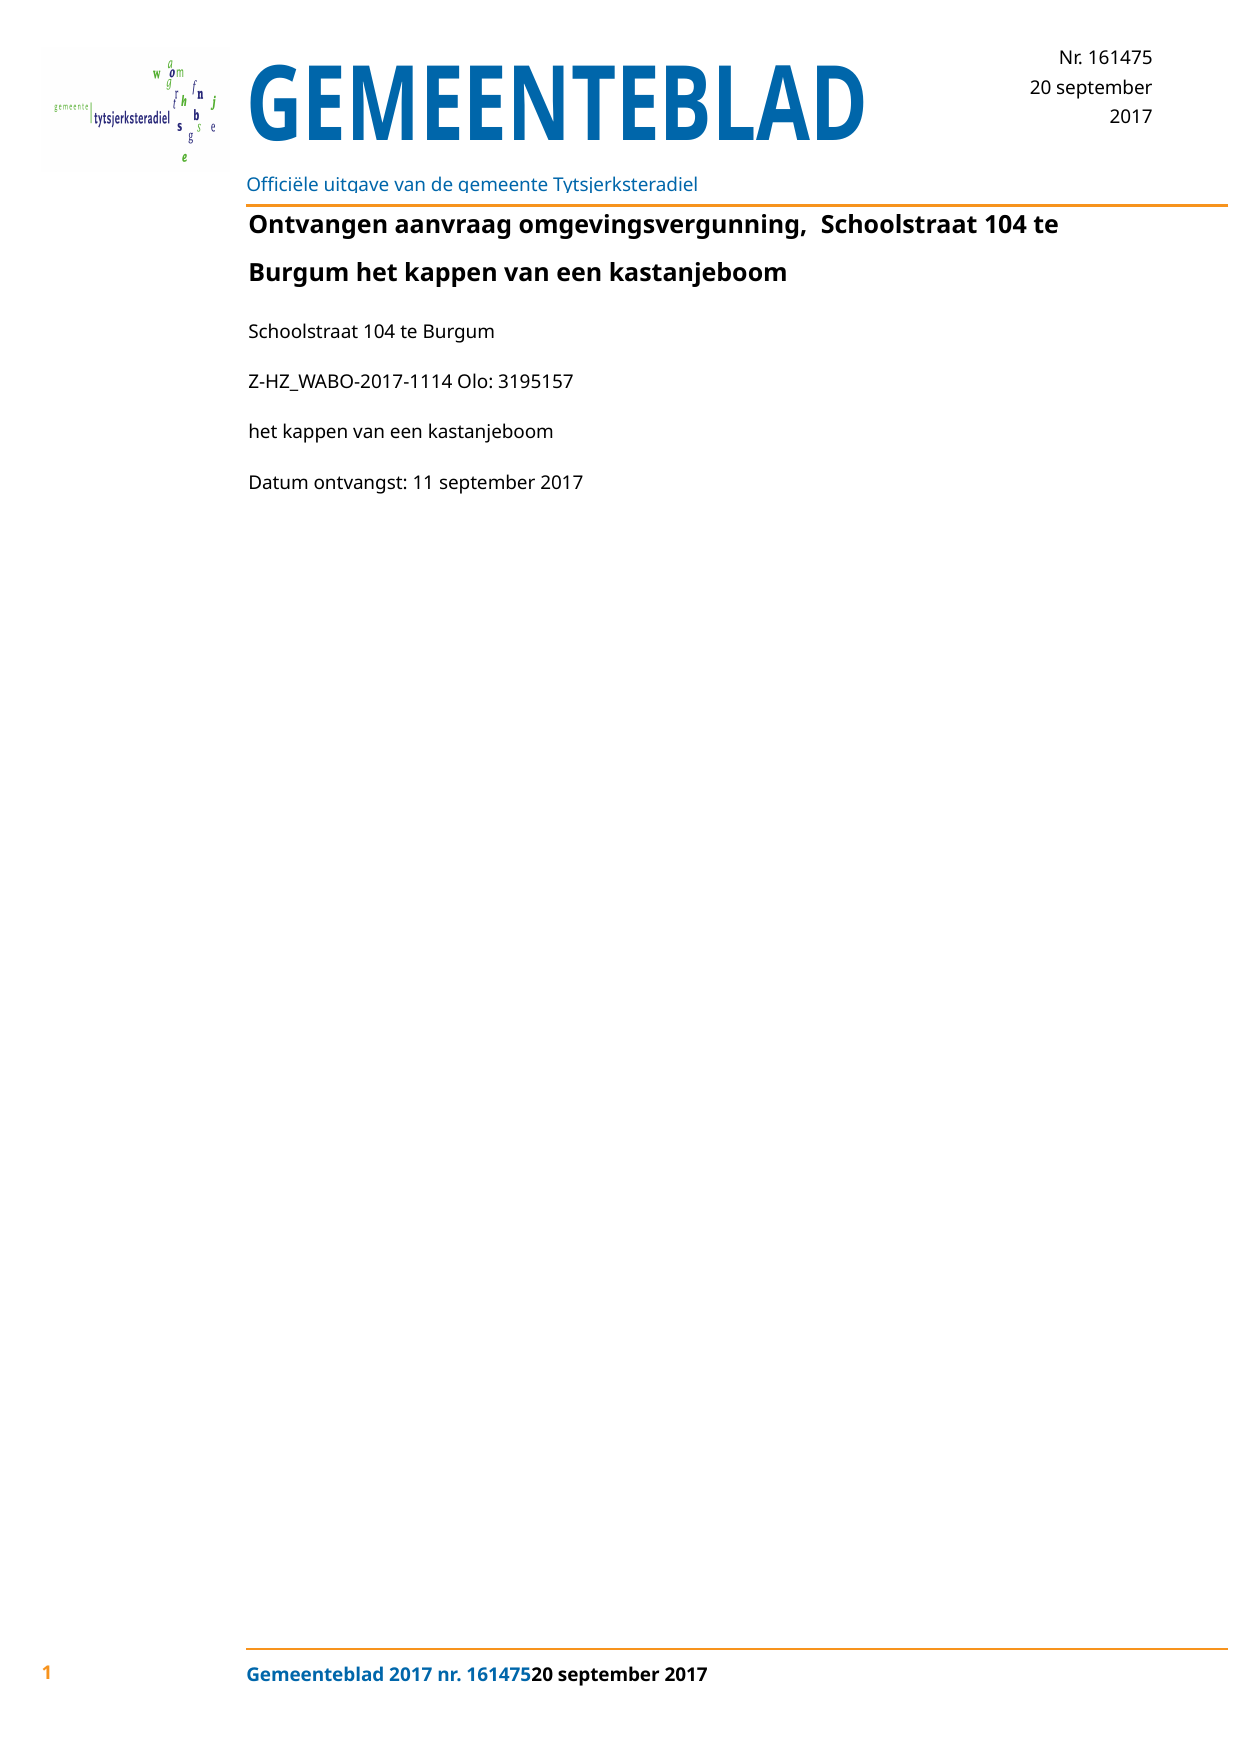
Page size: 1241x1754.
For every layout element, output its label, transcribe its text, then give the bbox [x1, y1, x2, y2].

text Z-HZ_WABO-2017-1114 Olo: 3195157 [248, 368, 1152, 394]
text het kappen van een kastanjeboom [248, 419, 1152, 444]
picture [41, 47, 231, 172]
text Ontvangen aanvraag omgevingsvergunning, Schoolstraat 104 te Burgum het kappen van een kastanjeboom [248, 207, 1152, 288]
text Datum ontvangst: 11 september 2017 [248, 469, 1152, 495]
text Schoolstraat 104 te Burgum [248, 318, 1152, 344]
